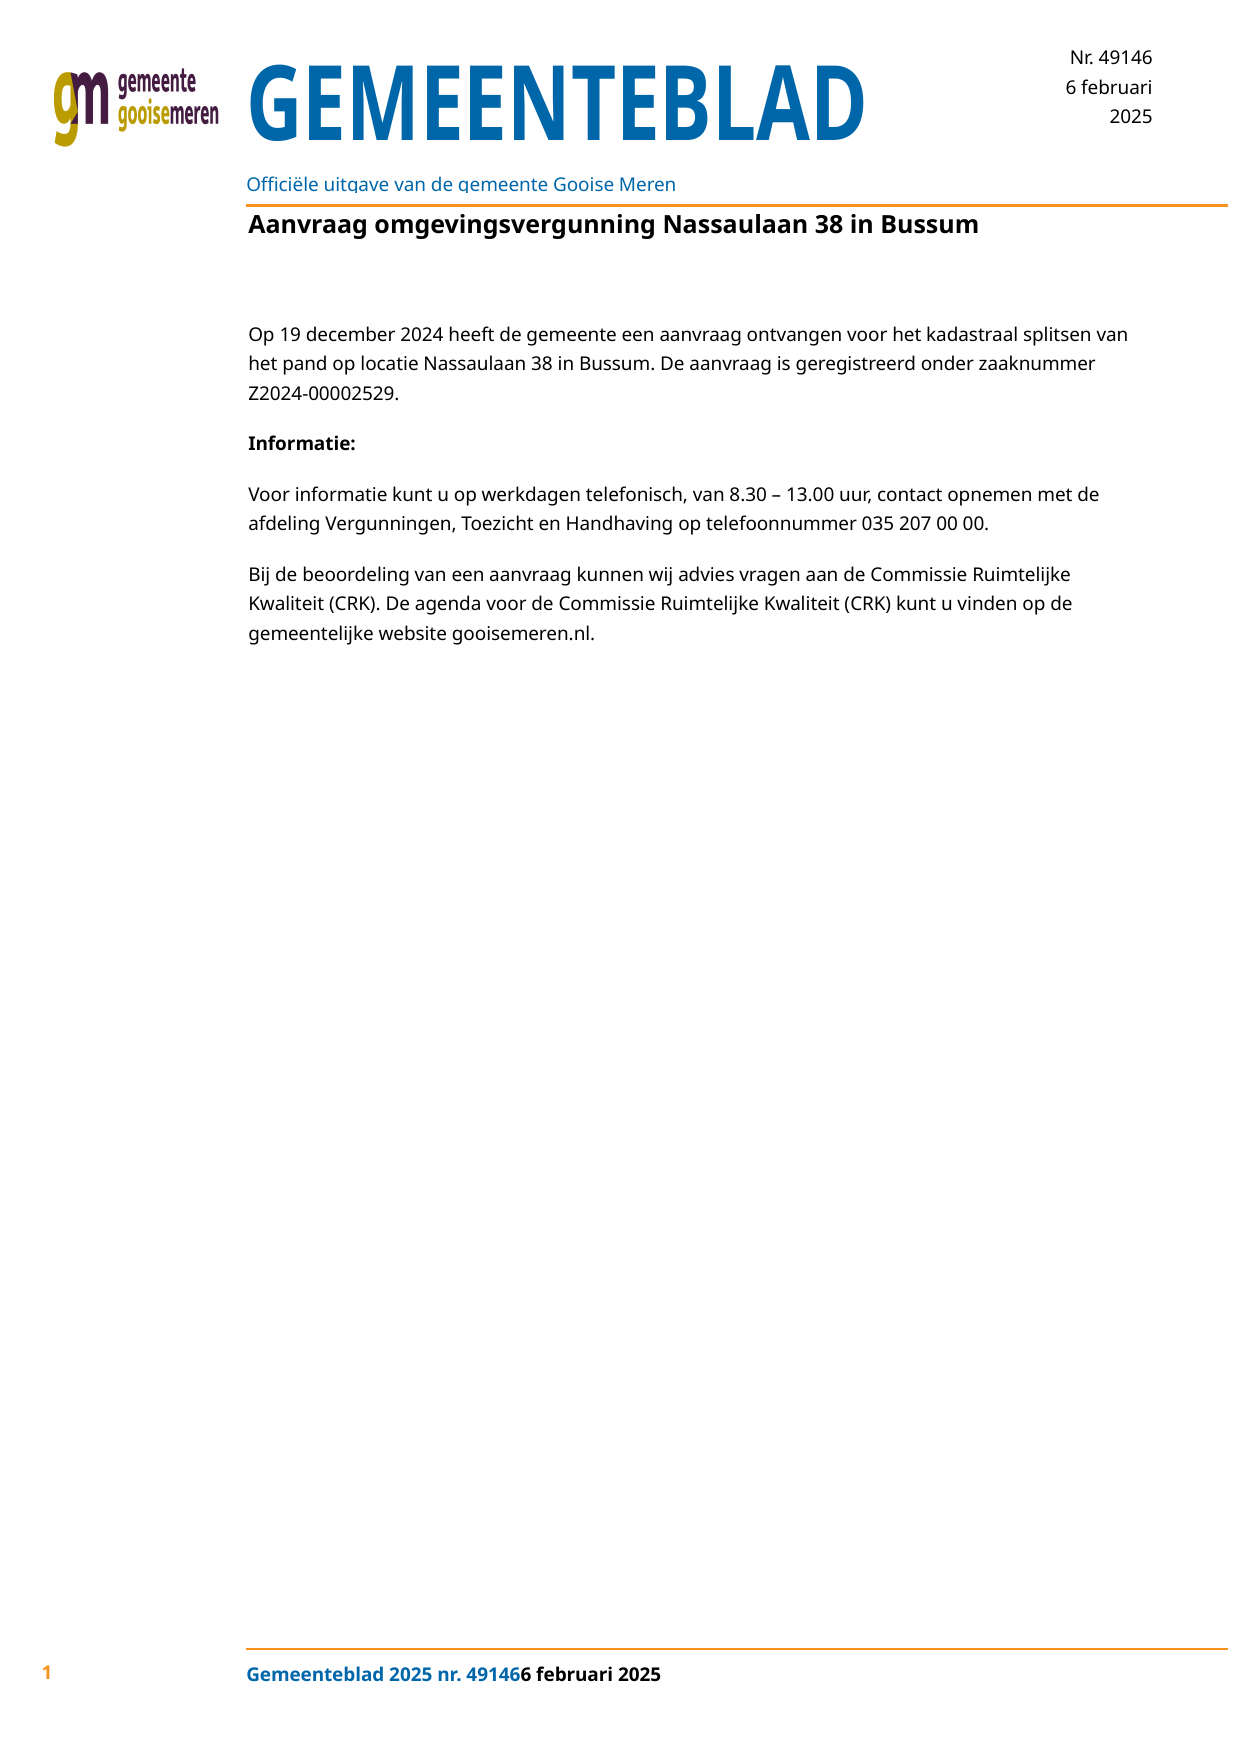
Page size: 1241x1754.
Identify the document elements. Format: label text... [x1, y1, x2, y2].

text Op 19 december 2024 heeft de gemeente een aanvraag ontvangen voor het kadastraal splitsen van het pand op locatie Nassaulaan 38 in Bussum. De aanvraag is geregistreerd onder zaaknummer Z2024-00002529. [248, 321, 1152, 406]
text Voor informatie kunt u op werkdagen telefonisch, van 8.30 – 13.00 uur, contact opnemen met de afdeling Vergunningen, Toezicht en Handhaving op telefoonnummer 035 207 00 00. [248, 481, 1152, 536]
picture [41, 47, 231, 172]
text Informatie: [248, 430, 1152, 456]
text Bij de beoordeling van een aanvraag kunnen wij advies vragen aan de Commissie Ruimtelijke Kwaliteit (CRK). De agenda voor de Commissie Ruimtelijke Kwaliteit (CRK) kunt u vinden op de gemeentelijke website gooisemeren.nl. [248, 561, 1152, 646]
text Aanvraag omgevingsvergunning Nassaulaan 38 in Bussum [248, 207, 1152, 241]
